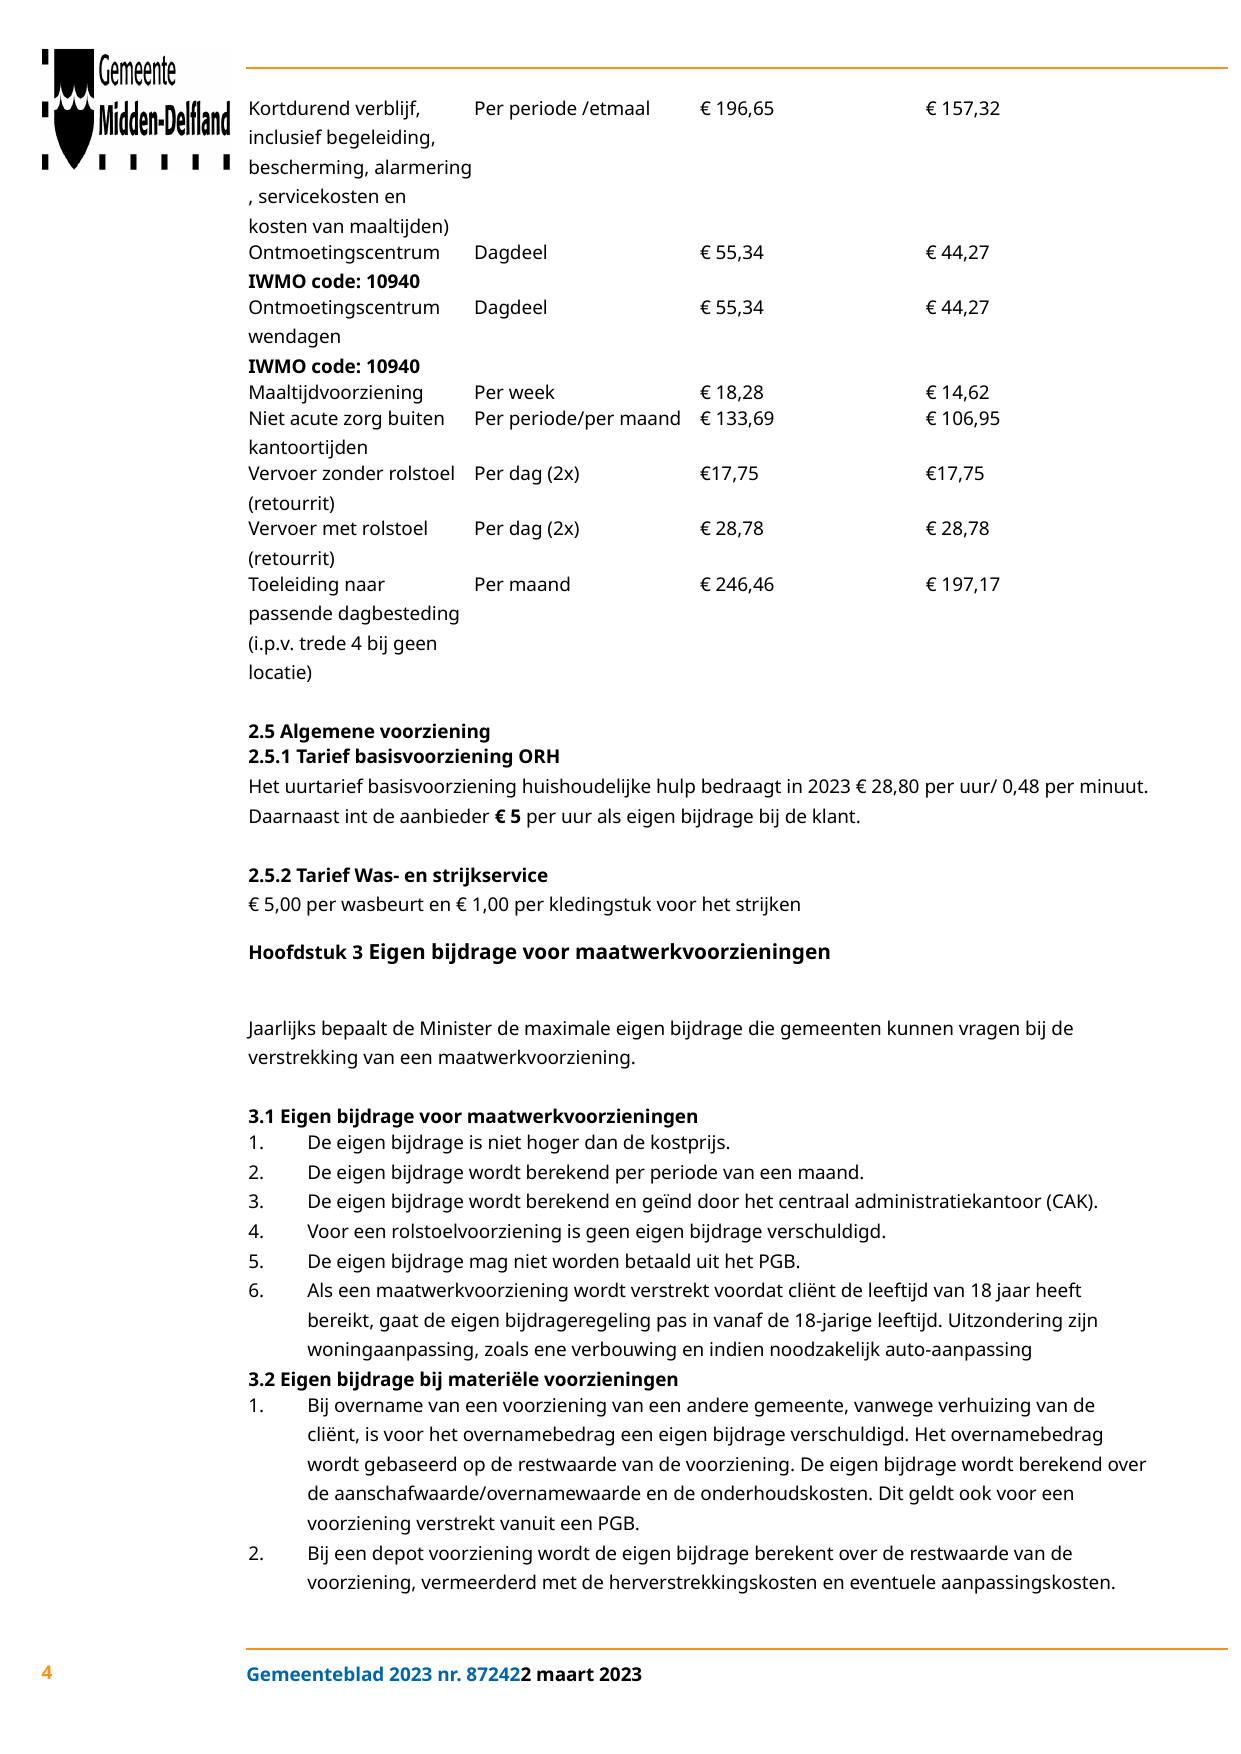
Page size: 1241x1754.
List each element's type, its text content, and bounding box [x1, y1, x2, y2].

table_cell Niet acute zorg buiten kantoortijden [248, 405, 474, 460]
table_cell € 18,28 [700, 379, 926, 405]
table_cell € 157,32 [926, 95, 1152, 239]
table_cell € 196,65 [700, 95, 926, 239]
table_cell € 55,34 [700, 239, 926, 294]
text 2.5.1 Tarief basisvoorziening ORH [248, 744, 1152, 769]
text 3.2 Eigen bijdrage bij materiële voorzieningen [248, 1366, 1152, 1392]
table_cell € 55,34 [700, 294, 926, 379]
table_cell Dagdeel [474, 294, 700, 379]
list De eigen bijdrage mag niet worden betaald uit het PGB. [248, 1248, 1152, 1273]
text 2.5 Algemene voorziening [248, 718, 1152, 744]
list De eigen bijdrage is niet hoger dan de kostprijs. [248, 1129, 1152, 1155]
table_cell Per dag (2x) [474, 515, 700, 571]
table_cell € 133,69 [700, 405, 926, 460]
table_cell Kortdurend verblijf, inclusief begeleiding, bescherming, alarmering, servicekosten en kosten van maaltijden) [248, 95, 474, 239]
table_cell Per dag (2x) [474, 460, 700, 515]
table_cell Vervoer zonder rolstoel (retourrit) [248, 460, 474, 515]
text Hoofdstuk 3 Eigen bijdrage voor maatwerkvoorzieningen [248, 937, 1152, 966]
table_cell Ontmoetingscentrum wendagen IWMO code: 10940 [248, 294, 474, 379]
text € 5,00 per wasbeurt en € 1,00 per kledingstuk voor het strijken [248, 892, 1152, 917]
list Als een maatwerkvoorziening wordt verstrekt voordat cliënt de leeftijd van 18 jaar heeft bereikt, gaat de eigen bijdrageregeling pas in vanaf de 18-jarige leeftijd. Uitzondering zijn woningaanpassing, zoals ene verbouwing en indien noodzakelijk auto-aanpassing [248, 1277, 1152, 1362]
list Voor een rolstoelvoorziening is geen eigen bijdrage verschuldigd. [248, 1218, 1152, 1244]
table_cell Per week [474, 379, 700, 405]
table_cell Per maand [474, 571, 700, 685]
text 3.1 Eigen bijdrage voor maatwerkvoorzieningen [248, 1104, 1152, 1129]
table_cell € 28,78 [926, 515, 1152, 571]
table_cell € 197,17 [926, 571, 1152, 685]
text 2.5.2 Tarief Was- en strijkservice [248, 862, 1152, 888]
table_cell Ontmoetingscentrum IWMO code: 10940 [248, 239, 474, 294]
table_cell Toeleiding naar passende dagbesteding (i.p.v. trede 4 bij geen locatie) [248, 571, 474, 685]
table_cell € 28,78 [700, 515, 926, 571]
table_cell €17,75 [700, 460, 926, 515]
table_cell Per periode/per maand [474, 405, 700, 460]
text Het uurtarief basisvoorziening huishoudelijke hulp bedraagt in 2023 € 28,80 per uur/ 0,48 per minuut. Daarnaast int de aanbieder € 5 per uur als eigen bijdrage bij de klant. [248, 773, 1152, 829]
list De eigen bijdrage wordt berekend per periode van een maand. [248, 1159, 1152, 1185]
table_cell € 246,46 [700, 571, 926, 685]
list Bij overname van een voorziening van een andere gemeente, vanwege verhuizing van de cliënt, is voor het overnamebedrag een eigen bijdrage verschuldigd. Het overnamebedrag wordt gebaseerd op de restwaarde van de voorziening. De eigen bijdrage wordt berekend over de aanschafwaarde/overnamewaarde en de onderhoudskosten. Dit geldt ook voor een voorziening verstrekt vanuit een PGB. [248, 1392, 1152, 1536]
picture [41, 47, 231, 172]
table_cell € 44,27 [926, 239, 1152, 294]
table_cell Per periode /etmaal [474, 95, 700, 239]
text Jaarlijks bepaalt de Minister de maximale eigen bijdrage die gemeenten kunnen vragen bij de verstrekking van een maatwerkvoorziening. [248, 1015, 1152, 1070]
table_cell Vervoer met rolstoel (retourrit) [248, 515, 474, 571]
table_cell €17,75 [926, 460, 1152, 515]
table_cell Maaltijdvoorziening [248, 379, 474, 405]
list De eigen bijdrage wordt berekend en geïnd door het centraal administratiekantoor (CAK). [248, 1189, 1152, 1214]
table_cell € 44,27 [926, 294, 1152, 379]
table_cell € 14,62 [926, 379, 1152, 405]
table_cell Dagdeel [474, 239, 700, 294]
list Bij een depot voorziening wordt de eigen bijdrage berekent over de restwaarde van de voorziening, vermeerderd met de herverstrekkingskosten en eventuele aanpassingskosten. [248, 1540, 1152, 1595]
table_cell € 106,95 [926, 405, 1152, 460]
